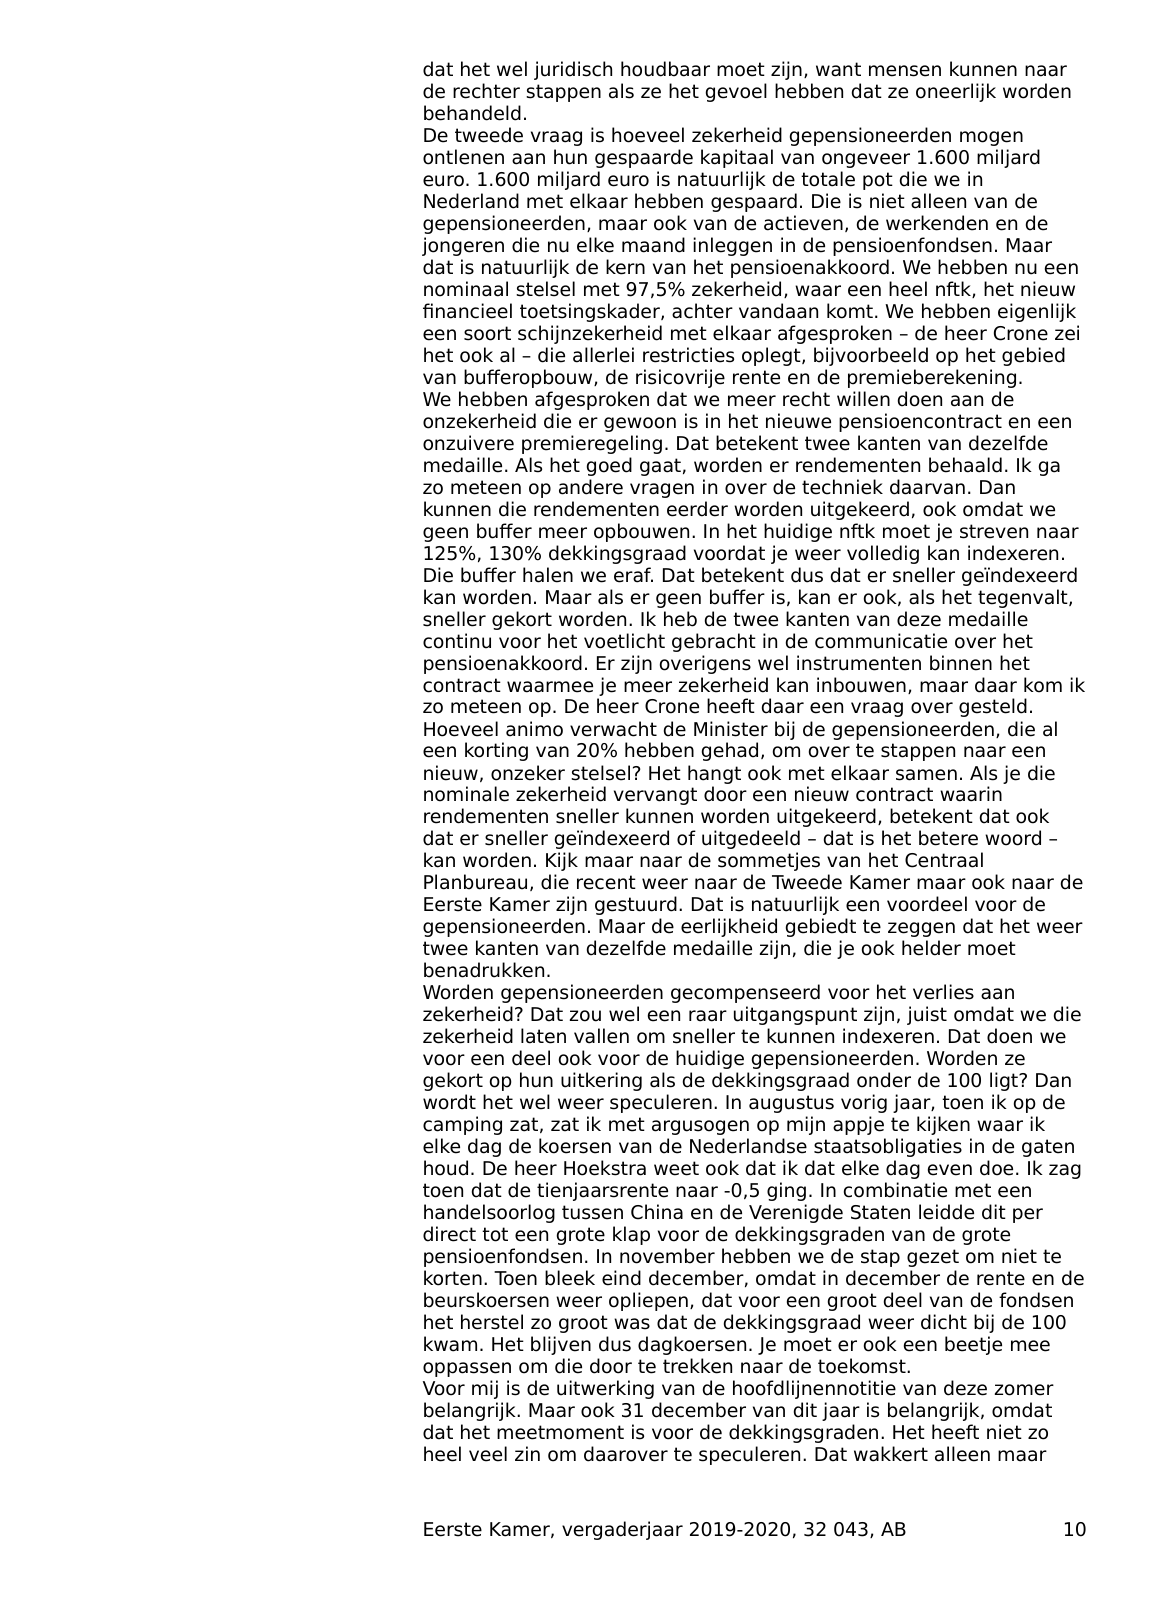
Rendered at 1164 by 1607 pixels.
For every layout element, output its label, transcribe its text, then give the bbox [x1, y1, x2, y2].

text Voor mij is de uitwerking van de hoofdlijnennotitie van deze zomer belangrijk. Maar ook 31 december van dit jaar is belangrijk, omdat dat het meetmoment is voor de dekkingsgraden. Het heeft niet zo heel veel zin om daarover te speculeren. Dat wakkert alleen maar [422, 1378, 1087, 1466]
text dat het wel juridisch houdbaar moet zijn, want mensen kunnen naar de rechter stappen als ze het gevoel hebben dat ze oneerlijk worden behandeld. [422, 59, 1087, 125]
text De tweede vraag is hoeveel zekerheid gepensioneerden mogen ontlenen aan hun gespaarde kapitaal van ongeveer 1.600 miljard euro. 1.600 miljard euro is natuurlijk de totale pot die we in Nederland met elkaar hebben gespaard. Die is niet alleen van de gepensioneerden, maar ook van de actieven, de werkenden en de jongeren die nu elke maand inleggen in de pensioenfondsen. Maar dat is natuurlijk de kern van het pensioenakkoord. We hebben nu een nominaal stelsel met 97,5% zekerheid, waar een heel nftk, het nieuw financieel toetsingskader, achter vandaan komt. We hebben eigenlijk een soort schijnzekerheid met elkaar afgesproken – de heer Crone zei het ook al – die allerlei restricties oplegt, bijvoorbeeld op het gebied van bufferopbouw, de risicovrije rente en de premieberekening. [422, 125, 1087, 389]
text Worden gepensioneerden gecompenseerd voor het verlies aan zekerheid? Dat zou wel een raar uitgangspunt zijn, juist omdat we die zekerheid laten vallen om sneller te kunnen indexeren. Dat doen we voor een deel ook voor de huidige gepensioneerden. Worden ze gekort op hun uitkering als de dekkingsgraad onder de 100 ligt? Dan wordt het wel weer speculeren. In augustus vorig jaar, toen ik op de camping zat, zat ik met argusogen op mijn appje te kijken waar ik elke dag de koersen van de Nederlandse staatsobligaties in de gaten houd. De heer Hoekstra weet ook dat ik dat elke dag even doe. Ik zag toen dat de tienjaarsrente naar -0,5 ging. In combinatie met een handelsoorlog tussen China en de Verenigde Staten leidde dit per direct tot een grote klap voor de dekkingsgraden van de grote pensioenfondsen. In november hebben we de stap gezet om niet te korten. Toen bleek eind december, omdat in december de rente en de beurskoersen weer opliepen, dat voor een groot deel van de fondsen het herstel zo groot was dat de dekkingsgraad weer dicht bij de 100 kwam. Het blijven dus dagkoersen. Je moet er ook een beetje mee oppassen om die door te trekken naar de toekomst. [422, 982, 1087, 1378]
text We hebben afgesproken dat we meer recht willen doen aan de onzekerheid die er gewoon is in het nieuwe pensioencontract en een onzuivere premieregeling. Dat betekent twee kanten van dezelfde medaille. Als het goed gaat, worden er rendementen behaald. Ik ga zo meteen op andere vragen in over de techniek daarvan. Dan kunnen die rendementen eerder worden uitgekeerd, ook omdat we geen buffer meer opbouwen. In het huidige nftk moet je streven naar 125%, 130% dekkingsgraad voordat je weer volledig kan indexeren. Die buffer halen we eraf. Dat betekent dus dat er sneller geïndexeerd kan worden. Maar als er geen buffer is, kan er ook, als het tegenvalt, sneller gekort worden. Ik heb de twee kanten van deze medaille continu voor het voetlicht gebracht in de communicatie over het pensioenakkoord. Er zijn overigens wel instrumenten binnen het contract waarmee je meer zekerheid kan inbouwen, maar daar kom ik zo meteen op. De heer Crone heeft daar een vraag over gesteld. [422, 389, 1087, 718]
text Hoeveel animo verwacht de Minister bij de gepensioneerden, die al een korting van 20% hebben gehad, om over te stappen naar een nieuw, onzeker stelsel? Het hangt ook met elkaar samen. Als je die nominale zekerheid vervangt door een nieuw contract waarin rendementen sneller kunnen worden uitgekeerd, betekent dat ook dat er sneller geïndexeerd of uitgedeeld – dat is het betere woord – kan worden. Kijk maar naar de sommetjes van het Centraal Planbureau, die recent weer naar de Tweede Kamer maar ook naar de Eerste Kamer zijn gestuurd. Dat is natuurlijk een voordeel voor de gepensioneerden. Maar de eerlijkheid gebiedt te zeggen dat het weer twee kanten van dezelfde medaille zijn, die je ook helder moet benadrukken. [422, 718, 1087, 982]
